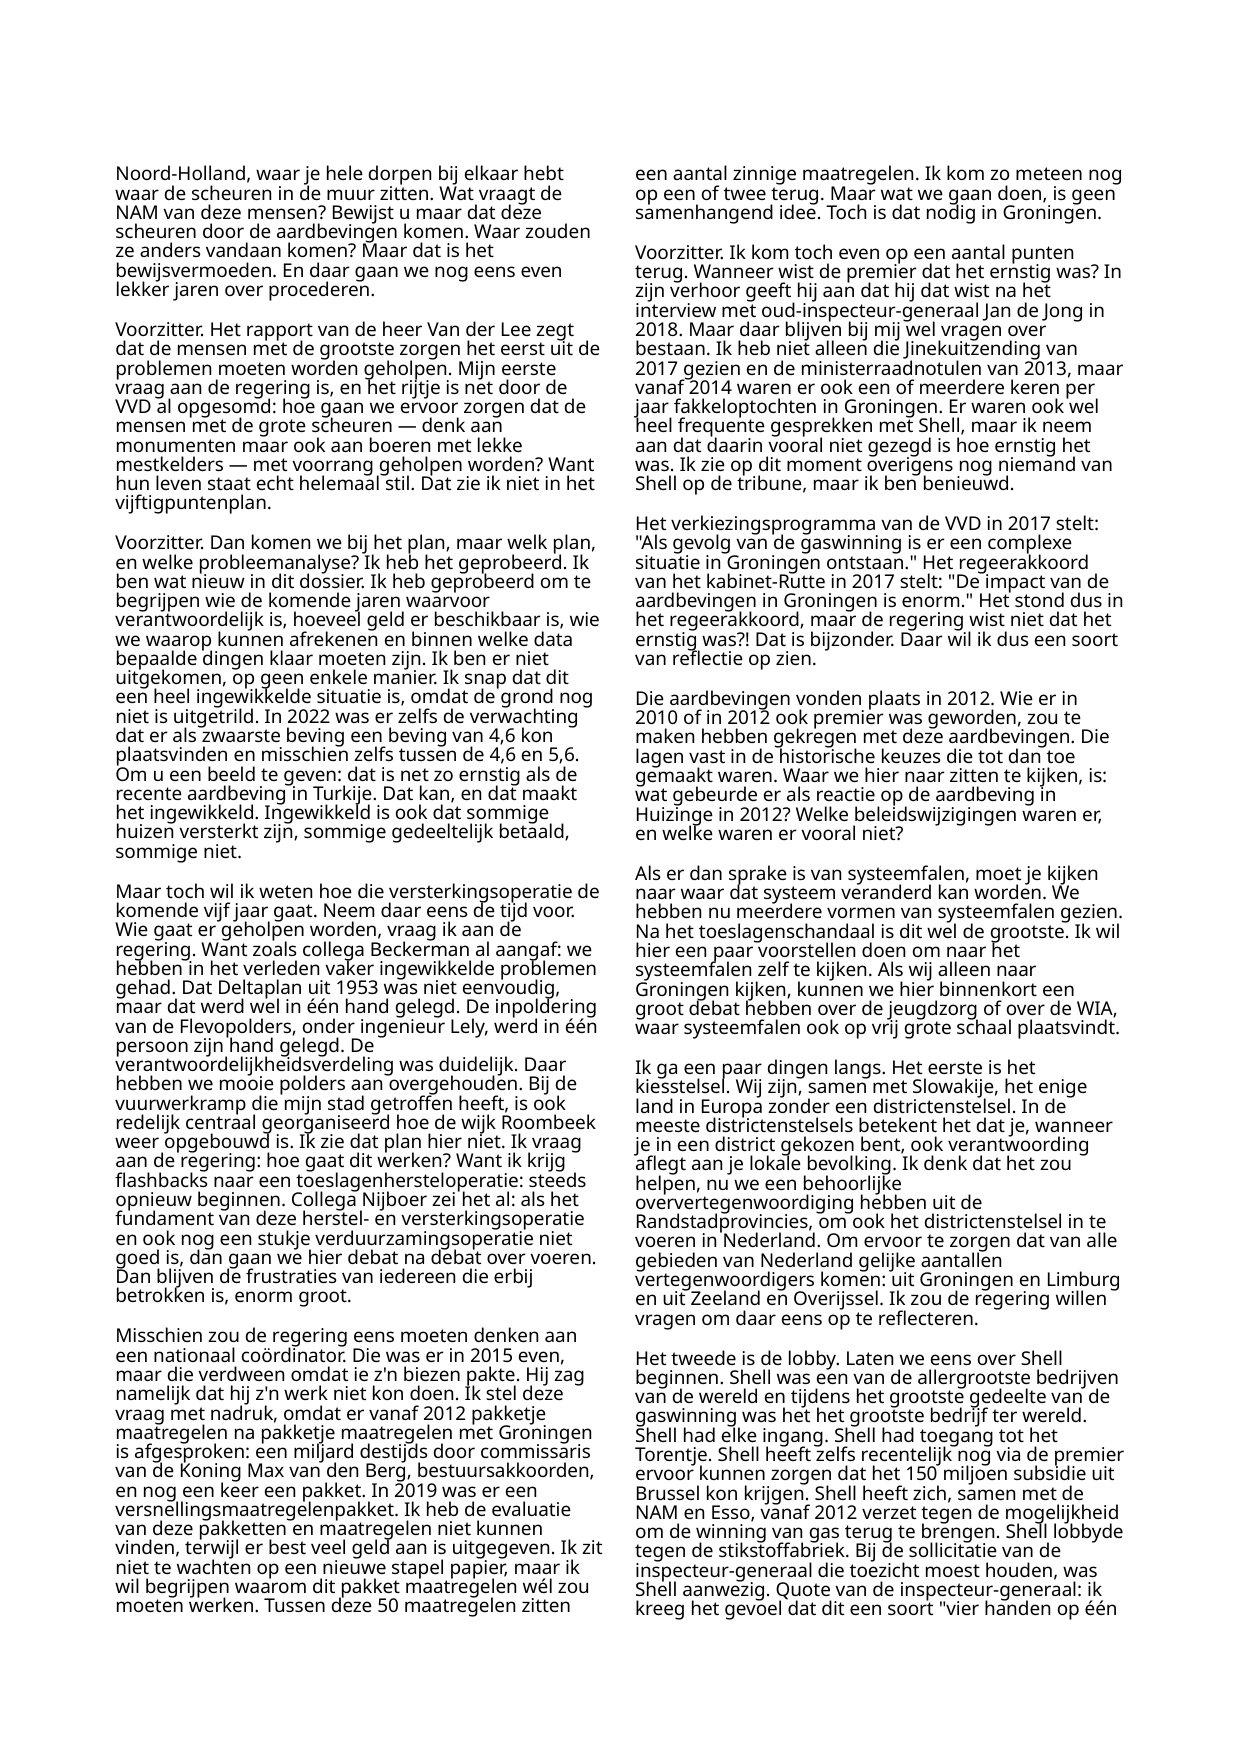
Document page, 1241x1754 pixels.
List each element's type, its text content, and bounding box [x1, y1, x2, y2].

text Het tweede is de lobby. Laten we eens over Shell beginnen. Shell was een van de allergrootste bedrijven van de wereld en tijdens het grootste gedeelte van de gaswinning was het het grootste bedrijf ter wereld. Shell had elke ingang. Shell had toegang tot het Torentje. Shell heeft zelfs recentelijk nog via de premier ervoor kunnen zorgen dat het 150 miljoen subsidie uit Brussel kon krijgen. Shell heeft zich, samen met de NAM en Esso, vanaf 2012 verzet tegen de mogelijkheid om de winning van gas terug te brengen. Shell lobbyde tegen de stikstoffabriek. Bij de sollicitatie van de inspecteur-generaal die toezicht moest houden, was Shell aanwezig. Quote van de inspecteur-generaal: ik kreeg het gevoel dat dit een soort "vier handen op één [635, 1349, 1125, 1619]
text Voorzitter. Het rapport van de heer Van der Lee zegt dat de mensen met de grootste zorgen het eerst uit de problemen moeten worden geholpen. Mijn eerste vraag aan de regering is, en het rijtje is net door de VVD al opgesomd: hoe gaan we ervoor zorgen dat de mensen met de grote scheuren — denk aan monumenten maar ook aan boeren met lekke mestkelders — met voorrang geholpen worden? Want hun leven staat echt helemaal stil. Dat zie ik niet in het vijftigpuntenplan. [115, 321, 605, 514]
text Als er dan sprake is van systeemfalen, moet je kijken naar waar dat systeem veranderd kan worden. We hebben nu meerdere vormen van systeemfalen gezien. Na het toeslagenschandaal is dit wel de grootste. Ik wil hier een paar voorstellen doen om naar het systeemfalen zelf te kijken. Als wij alleen naar Groningen kijken, kunnen we hier binnenkort een groot debat hebben over de jeugdzorg of over de WIA, waar systeemfalen ook op vrij grote schaal plaatsvindt. [635, 865, 1125, 1038]
text een aantal zinnige maatregelen. Ik kom zo meteen nog op een of twee terug. Maar wat we gaan doen, is geen samenhangend idee. Toch is dat nodig in Groningen. [635, 165, 1125, 223]
text Maar toch wil ik weten hoe die versterkingsoperatie de komende vijf jaar gaat. Neem daar eens de tijd voor. Wie gaat er geholpen worden, vraag ik aan de regering. Want zoals collega Beckerman al aangaf: we hebben in het verleden vaker ingewikkelde problemen gehad. Dat Deltaplan uit 1953 was niet eenvoudig, maar dat werd wel in één hand gelegd. De inpoldering van de Flevopolders, onder ingenieur Lely, werd in één persoon zijn hand gelegd. De verantwoordelijkheidsverdeling was duidelijk. Daar hebben we mooie polders aan overgehouden. Bij de vuurwerkramp die mijn stad getroffen heeft, is ook redelijk centraal georganiseerd hoe de wijk Roombeek weer opgebouwd is. Ik zie dat plan hier niet. Ik vraag aan de regering: hoe gaat dit werken? Want ik krijg flashbacks naar een toeslagenhersteloperatie: steeds opnieuw beginnen. Collega Nijboer zei het al: als het fundament van deze herstel- en versterkingsoperatie en ook nog een stukje verduurzamingsoperatie niet goed is, dan gaan we hier debat na debat over voeren. Dan blijven de frustraties van iedereen die erbij betrokken is, enorm groot. [115, 883, 605, 1307]
text Noord-Holland, waar je hele dorpen bij elkaar hebt waar de scheuren in de muur zitten. Wat vraagt de NAM van deze mensen? Bewijst u maar dat deze scheuren door de aardbevingen komen. Waar zouden ze anders vandaan komen? Maar dat is het bewijsvermoeden. En daar gaan we nog eens even lekker jaren over procederen. [115, 165, 605, 300]
text Voorzitter. Dan komen we bij het plan, maar welk plan, en welke probleemanalyse? Ik heb het geprobeerd. Ik ben wat nieuw in dit dossier. Ik heb geprobeerd om te begrijpen wie de komende jaren waarvoor verantwoordelijk is, hoeveel geld er beschikbaar is, wie we waarop kunnen afrekenen en binnen welke data bepaalde dingen klaar moeten zijn. Ik ben er niet uitgekomen, op geen enkele manier. Ik snap dat dit een heel ingewikkelde situatie is, omdat de grond nog niet is uitgetrild. In 2022 was er zelfs de verwachting dat er als zwaarste beving een beving van 4,6 kon plaatsvinden en misschien zelfs tussen de 4,6 en 5,6. Om u een beeld te geven: dat is net zo ernstig als de recente aardbeving in Turkije. Dat kan, en dat maakt het ingewikkeld. Ingewikkeld is ook dat sommige huizen versterkt zijn, sommige gedeeltelijk betaald, sommige niet. [115, 534, 605, 862]
text Misschien zou de regering eens moeten denken aan een nationaal coördinator. Die was er in 2015 even, maar die verdween omdat ie z'n biezen pakte. Hij zag namelijk dat hij z'n werk niet kon doen. Ik stel deze vraag met nadruk, omdat er vanaf 2012 pakketje maatregelen na pakketje maatregelen met Groningen is afgesproken: een miljard destijds door commissaris van de Koning Max van den Berg, bestuursakkoorden, en nog een keer een pakket. In 2019 was er een versnellingsmaatregelenpakket. Ik heb de evaluatie van deze pakketten en maatregelen niet kunnen vinden, terwijl er best veel geld aan is uitgegeven. Ik zit niet te wachten op een nieuwe stapel papier, maar ik wil begrijpen waarom dit pakket maatregelen wél zou moeten werken. Tussen deze 50 maatregelen zitten [115, 1327, 605, 1616]
text Het verkiezingsprogramma van de VVD in 2017 stelt: "Als gevolg van de gaswinning is er een complexe situatie in Groningen ontstaan." Het regeerakkoord van het kabinet-Rutte in 2017 stelt: "De impact van de aardbevingen in Groningen is enorm." Het stond dus in het regeerakkoord, maar de regering wist niet dat het ernstig was?! Dat is bijzonder. Daar wil ik dus een soort van reflectie op zien. [635, 515, 1125, 669]
text Ik ga een paar dingen langs. Het eerste is het kiesstelsel. Wij zijn, samen met Slowakije, het enige land in Europa zonder een districtenstelsel. In de meeste districtenstelsels betekent het dat je, wanneer je in een district gekozen bent, ook verantwoording aflegt aan je lokale bevolking. Ik denk dat het zou helpen, nu we een behoorlijke oververtegenwoordiging hebben uit de Randstadprovincies, om ook het districtenstelsel in te voeren in Nederland. Om ervoor te zorgen dat van alle gebieden van Nederland gelijke aantallen vertegenwoordigers komen: uit Groningen en Limburg en uit Zeeland en Overijssel. Ik zou de regering willen vragen om daar eens op te reflecteren. [635, 1059, 1125, 1329]
text Die aardbevingen vonden plaats in 2012. Wie er in 2010 of in 2012 ook premier was geworden, zou te maken hebben gekregen met deze aardbevingen. Die lagen vast in de historische keuzes die tot dan toe gemaakt waren. Waar we hier naar zitten te kijken, is: wat gebeurde er als reactie op de aardbeving in Huizinge in 2012? Welke beleidswijzigingen waren er, en welke waren er vooral niet? [635, 690, 1125, 844]
text Voorzitter. Ik kom toch even op een aantal punten terug. Wanneer wist de premier dat het ernstig was? In zijn verhoor geeft hij aan dat hij dat wist na het interview met oud-inspecteur-generaal Jan de Jong in 2018. Maar daar blijven bij mij wel vragen over bestaan. Ik heb niet alleen die Jinekuitzending van 2017 gezien en de ministerraadnotulen van 2013, maar vanaf 2014 waren er ook een of meerdere keren per jaar fakkeloptochten in Groningen. Er waren ook wel heel frequente gesprekken met Shell, maar ik neem aan dat daarin vooral niet gezegd is hoe ernstig het was. Ik zie op dit moment overigens nog niemand van Shell op de tribune, maar ik ben benieuwd. [635, 244, 1125, 494]
